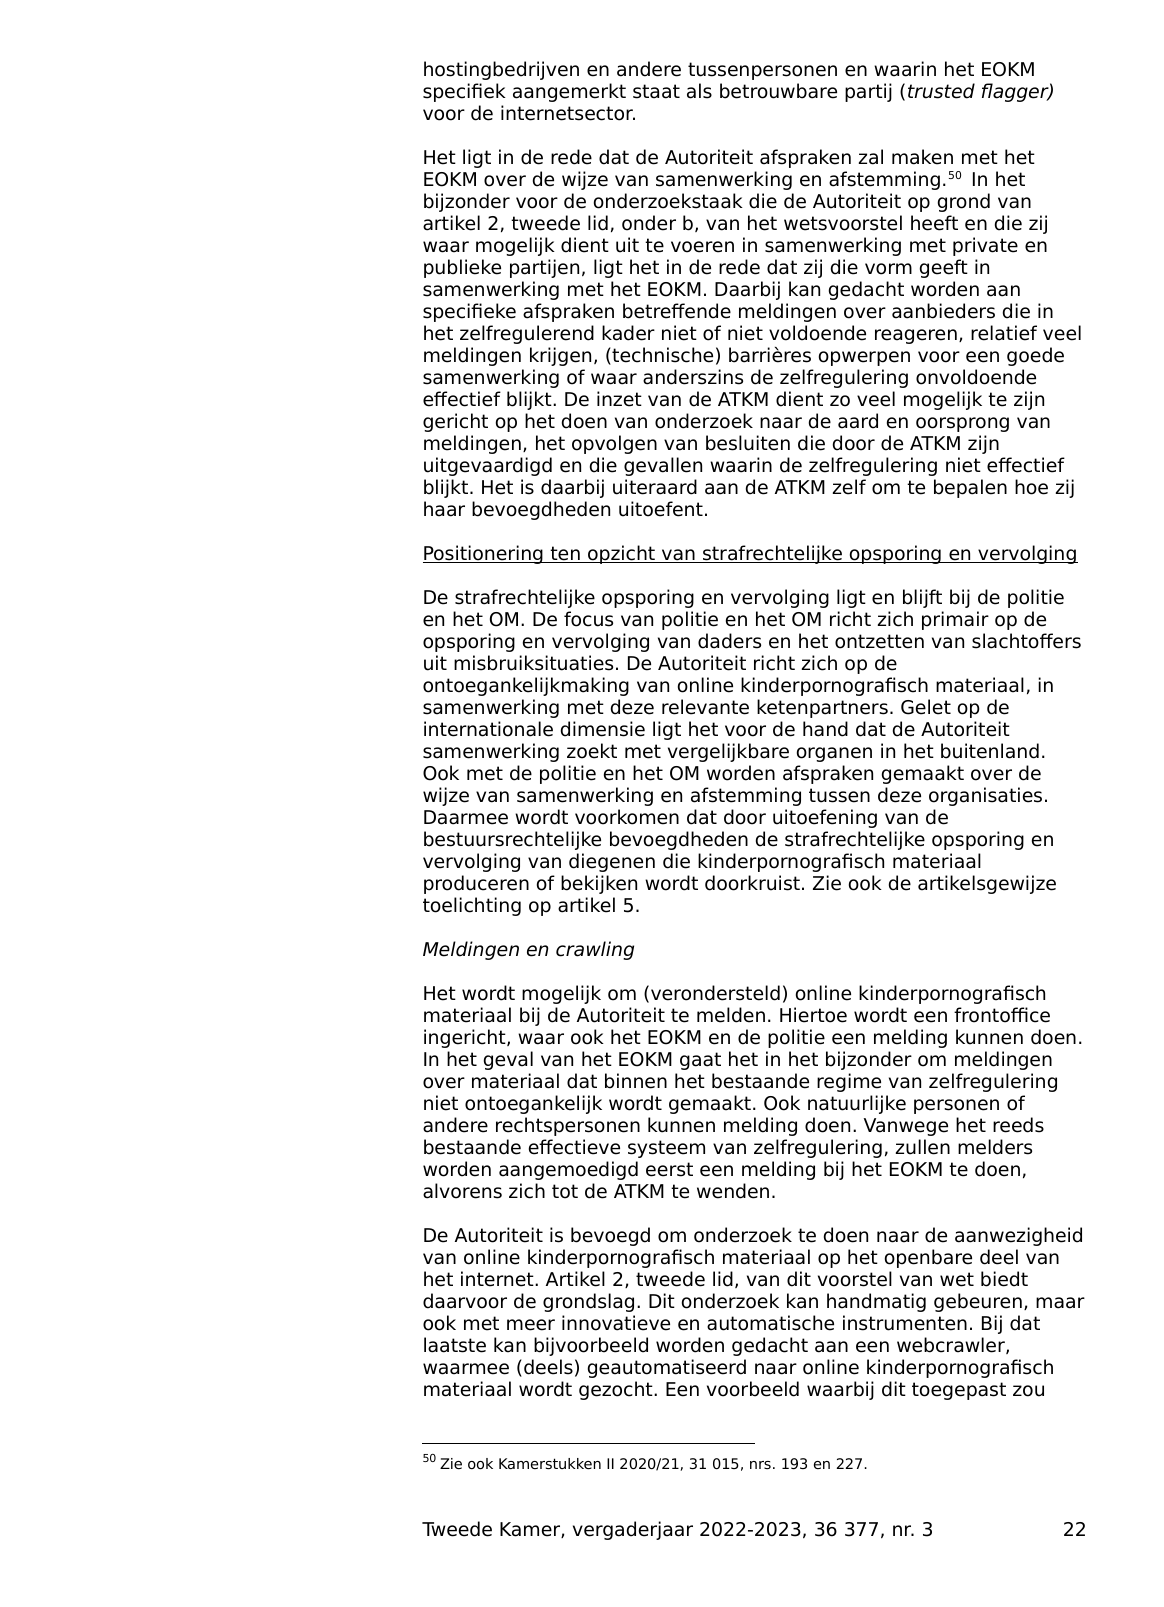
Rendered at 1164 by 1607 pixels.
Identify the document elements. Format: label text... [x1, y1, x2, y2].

text De strafrechtelijke opsporing en vervolging ligt en blijft bij de politie en het OM. De focus van politie en het OM richt zich primair op de opsporing en vervolging van daders en het ontzetten van slachtoffers uit misbruiksituaties. De Autoriteit richt zich op de ontoegankelijkmaking van online kinderpornografisch materiaal, in samenwerking met deze relevante ketenpartners. Gelet op de internationale dimensie ligt het voor de hand dat de Autoriteit samenwerking zoekt met vergelijkbare organen in het buitenland. Ook met de politie en het OM worden afspraken gemaakt over de wijze van samenwerking en afstemming tussen deze organisaties. Daarmee wordt voorkomen dat door uitoefening van de bestuursrechtelijke bevoegdheden de strafrechtelijke opsporing en vervolging van diegenen die kinderpornografisch materiaal produceren of bekijken wordt doorkruist. Zie ook de artikelsgewijze toelichting op artikel 5. [422, 587, 1087, 917]
text Het wordt mogelijk om (verondersteld) online kinderpornografisch materiaal bij de Autoriteit te melden. Hiertoe wordt een frontoffice ingericht, waar ook het EOKM en de politie een melding kunnen doen. In het geval van het EOKM gaat het in het bijzonder om meldingen over materiaal dat binnen het bestaande regime van zelfregulering niet ontoegankelijk wordt gemaakt. Ook natuurlijke personen of andere rechtspersonen kunnen melding doen. Vanwege het reeds bestaande effectieve systeem van zelfregulering, zullen melders worden aangemoedigd eerst een melding bij het EOKM te doen, alvorens zich tot de ATKM te wenden. [422, 983, 1087, 1203]
subtitle Positionering ten opzicht van strafrechtelijke opsporing en vervolging [422, 543, 1087, 565]
subtitle Meldingen en crawling [422, 939, 1087, 961]
text Het ligt in de rede dat de Autoriteit afspraken zal maken met het EOKM over de wijze van samenwerking en afstemming. In het bijzonder voor de onderzoekstaak die de Autoriteit op grond van artikel 2, tweede lid, onder b, van het wetsvoorstel heeft en die zij waar mogelijk dient uit te voeren in samenwerking met private en publieke partijen, ligt het in de rede dat zij die vorm geeft in samenwerking met het EOKM. Daarbij kan gedacht worden aan specifieke afspraken betreffende meldingen over aanbieders die in het zelfregulerend kader niet of niet voldoende reageren, relatief veel meldingen krijgen, (technische) barrières opwerpen voor een goede samenwerking of waar anderszins de zelfregulering onvoldoende effectief blijkt. De inzet van de ATKM dient zo veel mogelijk te zijn gericht op het doen van onderzoek naar de aard en oorsprong van meldingen, het opvolgen van besluiten die door de ATKM zijn uitgevaardigd en die gevallen waarin de zelfregulering niet effectief blijkt. Het is daarbij uiteraard aan de ATKM zelf om te bepalen hoe zij haar bevoegdheden uitoefent. [422, 147, 1087, 521]
text hostingbedrijven en andere tussenpersonen en waarin het EOKM specifiek aangemerkt staat als betrouwbare partij (trusted flagger) voor de internetsector. [422, 59, 1087, 125]
text De Autoriteit is bevoegd om onderzoek te doen naar de aanwezigheid van online kinderpornografisch materiaal op het openbare deel van het internet. Artikel 2, tweede lid, van dit voorstel van wet biedt daarvoor de grondslag. Dit onderzoek kan handmatig gebeuren, maar ook met meer innovatieve en automatische instrumenten. Bij dat laatste kan bijvoorbeeld worden gedacht aan een webcrawler, waarmee (deels) geautomatiseerd naar online kinderpornografisch materiaal wordt gezocht. Een voorbeeld waarbij dit toegepast zou [422, 1225, 1087, 1401]
text Zie ook Kamerstukken II 2020/21, 31 015, nrs. 193 en 227. [422, 1452, 1087, 1474]
